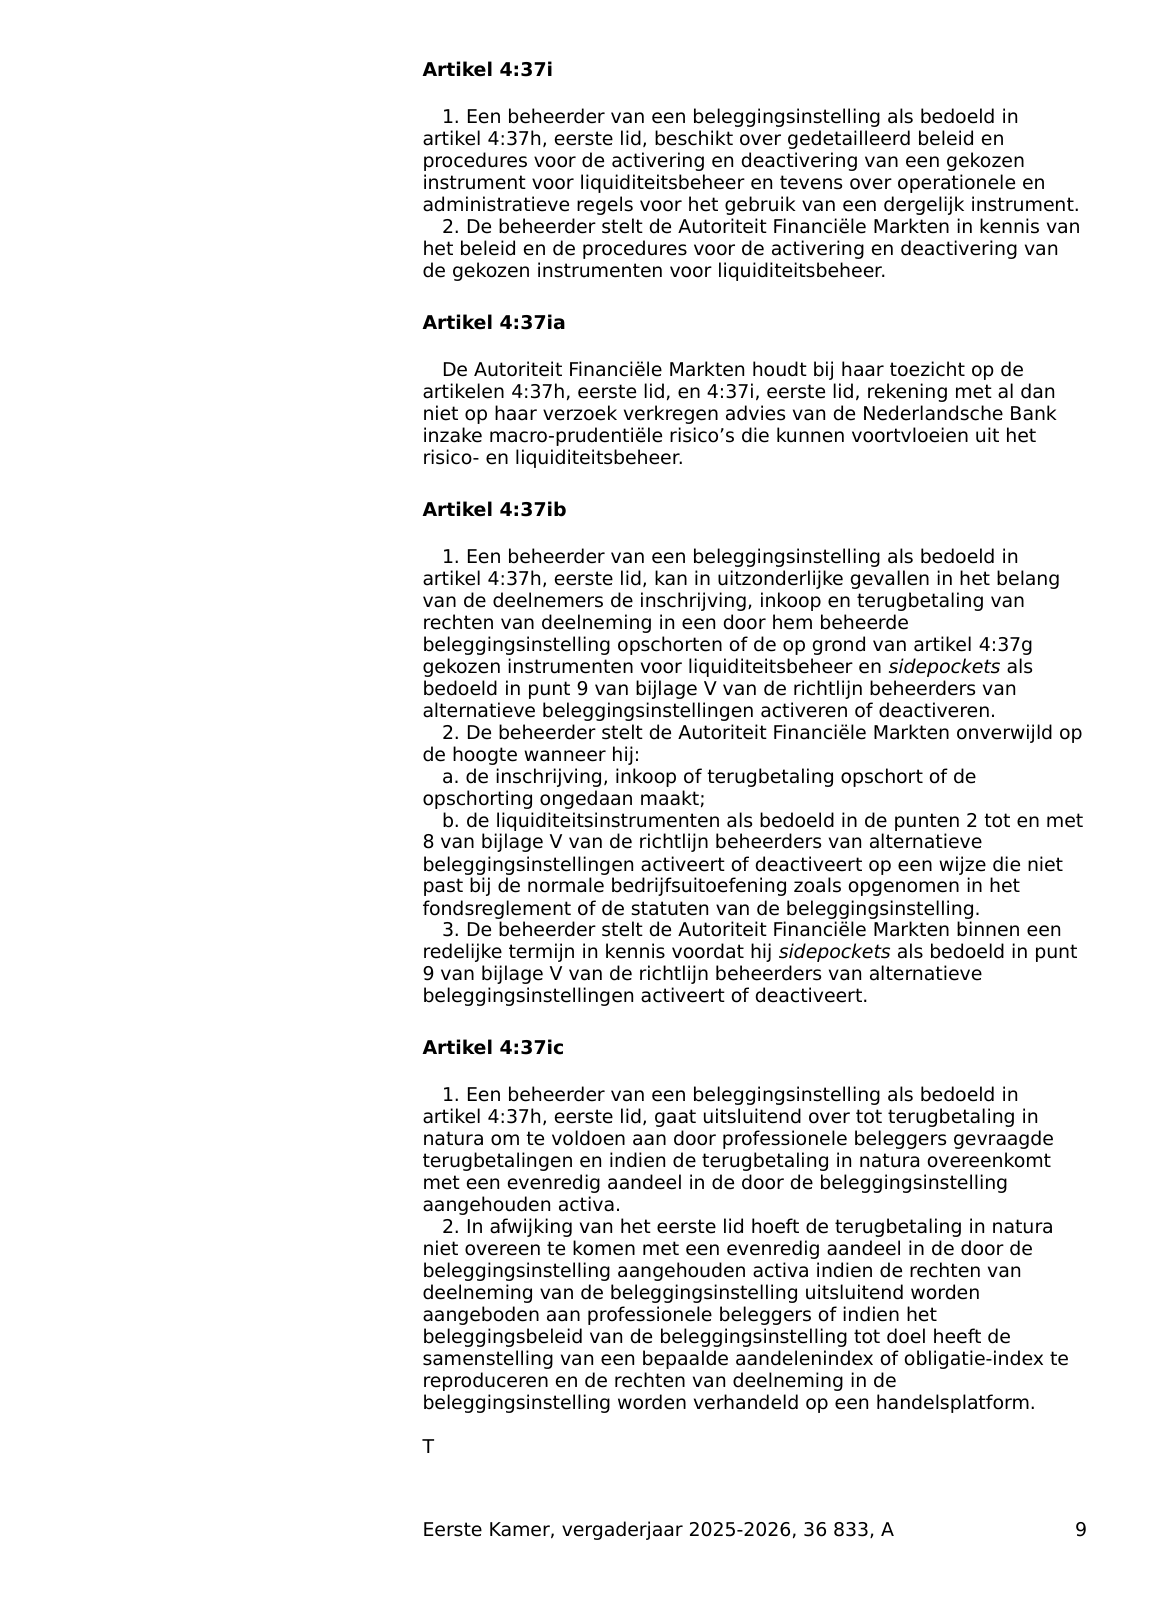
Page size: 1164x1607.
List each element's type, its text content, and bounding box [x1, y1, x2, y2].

subtitle Artikel 4:37ic [422, 1037, 1087, 1059]
text b. de liquiditeitsinstrumenten als bedoeld in de punten 2 tot en met 8 van bijlage V van de richtlijn beheerders van alternatieve beleggingsinstellingen activeert of deactiveert op een wijze die niet past bij de normale bedrijfsuitoefening zoals opgenomen in het fondsreglement of de statuten van de beleggingsinstelling. [422, 809, 1087, 919]
text 1. Een beheerder van een beleggingsinstelling als bedoeld in artikel 4:37h, eerste lid, kan in uitzonderlijke gevallen in het belang van de deelnemers de inschrijving, inkoop en terugbetaling van rechten van deelneming in een door hem beheerde beleggingsinstelling opschorten of de op grond van artikel 4:37g gekozen instrumenten voor liquiditeitsbeheer en sidepockets als bedoeld in punt 9 van bijlage V van de richtlijn beheerders van alternatieve beleggingsinstellingen activeren of deactiveren. [422, 546, 1087, 722]
text a. de inschrijving, inkoop of terugbetaling opschort of de opschorting ongedaan maakt; [422, 766, 1087, 809]
subtitle Artikel 4:37ia [422, 312, 1087, 334]
subtitle Artikel 4:37i [422, 59, 1087, 81]
text 3. De beheerder stelt de Autoriteit Financiële Markten binnen een redelijke termijn in kennis voordat hij sidepockets als bedoeld in punt 9 van bijlage V van de richtlijn beheerders van alternatieve beleggingsinstellingen activeert of deactiveert. [422, 919, 1087, 1007]
text 2. De beheerder stelt de Autoriteit Financiële Markten in kennis van het beleid en de procedures voor de activering en deactivering van de gekozen instrumenten voor liquiditeitsbeheer. [422, 216, 1087, 282]
text 1. Een beheerder van een beleggingsinstelling als bedoeld in artikel 4:37h, eerste lid, beschikt over gedetailleerd beleid en procedures voor de activering en deactivering van een gekozen instrument voor liquiditeitsbeheer en tevens over operationele en administratieve regels voor het gebruik van een dergelijk instrument. [422, 106, 1087, 216]
text 1. Een beheerder van een beleggingsinstelling als bedoeld in artikel 4:37h, eerste lid, gaat uitsluitend over tot terugbetaling in natura om te voldoen aan door professionele beleggers gevraagde terugbetalingen en indien de terugbetaling in natura overeenkomt met een evenredig aandeel in de door de beleggingsinstelling aangehouden activa. [422, 1084, 1087, 1216]
text De Autoriteit Financiële Markten houdt bij haar toezicht op de artikelen 4:37h, eerste lid, en 4:37i, eerste lid, rekening met al dan niet op haar verzoek verkregen advies van de Nederlandsche Bank inzake macro-prudentiële risico’s die kunnen voortvloeien uit het risico- en liquiditeitsbeheer. [422, 359, 1087, 469]
text 2. De beheerder stelt de Autoriteit Financiële Markten onverwijld op de hoogte wanneer hij: [422, 722, 1087, 766]
text T [422, 1436, 1087, 1458]
subtitle Artikel 4:37ib [422, 499, 1087, 521]
text 2. In afwijking van het eerste lid hoeft de terugbetaling in natura niet overeen te komen met een evenredig aandeel in de door de beleggingsinstelling aangehouden activa indien de rechten van deelneming van de beleggingsinstelling uitsluitend worden aangeboden aan professionele beleggers of indien het beleggingsbeleid van de beleggingsinstelling tot doel heeft de samenstelling van een bepaalde aandelenindex of obligatie-index te reproduceren en de rechten van deelneming in de beleggingsinstelling worden verhandeld op een handelsplatform. [422, 1216, 1087, 1414]
